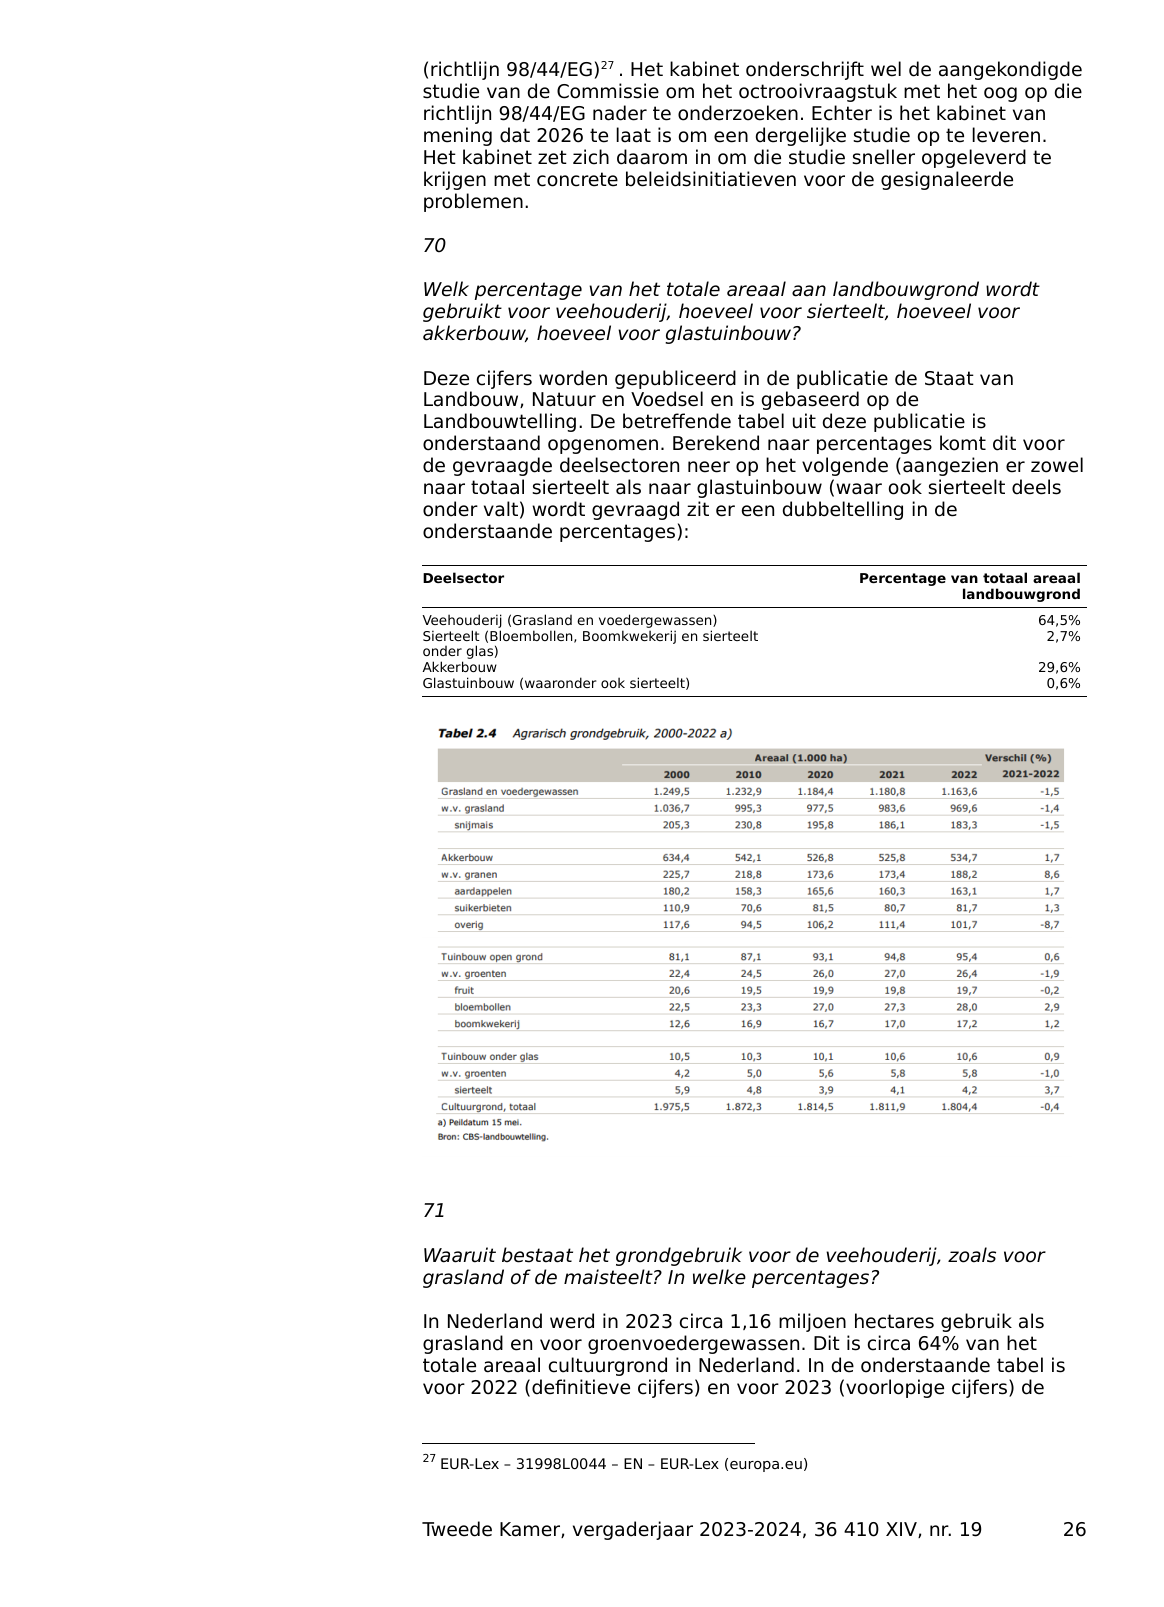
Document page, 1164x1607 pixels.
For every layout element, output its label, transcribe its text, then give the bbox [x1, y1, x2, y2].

table_header Percentage van totaal areaal landbouwgrond [772, 566, 1087, 607]
table_cell 29,6% [772, 660, 1087, 676]
subtitle 70 [422, 235, 1087, 257]
table_cell Akkerbouw [422, 660, 772, 676]
text In Nederland werd in 2023 circa 1,16 miljoen hectares gebruik als grasland en voor groenvoedergewassen. Dit is circa 64% van het totale areaal cultuurgrond in Nederland. In de onderstaande tabel is voor 2022 (definitieve cijfers) en voor 2023 (voorlopige cijfers) de [422, 1311, 1087, 1399]
text EUR-Lex – 31998L0044 – EN – EUR-Lex (europa.eu) [422, 1452, 1087, 1474]
table_cell 64,5% [772, 608, 1087, 628]
text Welk percentage van het totale areaal aan landbouwgrond wordt gebruikt voor veehouderij, hoeveel voor sierteelt, hoeveel voor akkerbouw, hoeveel voor glastuinbouw? [422, 279, 1087, 345]
picture [422, 719, 1072, 1157]
table_cell Glastuinbouw (waaronder ook sierteelt) [422, 676, 772, 696]
table_cell Veehouderij (Grasland en voedergewassen) [422, 608, 772, 628]
table_cell 2,7% [772, 629, 1087, 660]
subtitle 71 [422, 1200, 1087, 1222]
text Deze cijfers worden gepubliceerd in de publicatie de Staat van Landbouw, Natuur en Voedsel en is gebaseerd op de Landbouwtelling. De betreffende tabel uit deze publicatie is onderstaand opgenomen. Berekend naar percentages komt dit voor de gevraagde deelsectoren neer op het volgende (aangezien er zowel naar totaal sierteelt als naar glastuinbouw (waar ook sierteelt deels onder valt) wordt gevraagd zit er een dubbeltelling in de onderstaande percentages): [422, 367, 1087, 543]
table_header Deelsector [422, 566, 772, 607]
table_cell Sierteelt (Bloembollen, Boomkwekerij en sierteelt onder glas) [422, 629, 772, 660]
table_cell 0,6% [772, 676, 1087, 696]
text Waaruit bestaat het grondgebruik voor de veehouderij, zoals voor grasland of de maisteelt? In welke percentages? [422, 1244, 1087, 1288]
text (richtlijn 98/44/EG). Het kabinet onderschrijft wel de aangekondigde studie van de Commissie om het octrooivraagstuk met het oog op die richtlijn 98/44/EG nader te onderzoeken. Echter is het kabinet van mening dat 2026 te laat is om een dergelijke studie op te leveren. Het kabinet zet zich daarom in om die studie sneller opgeleverd te krijgen met concrete beleidsinitiatieven voor de gesignaleerde problemen. [422, 59, 1087, 213]
